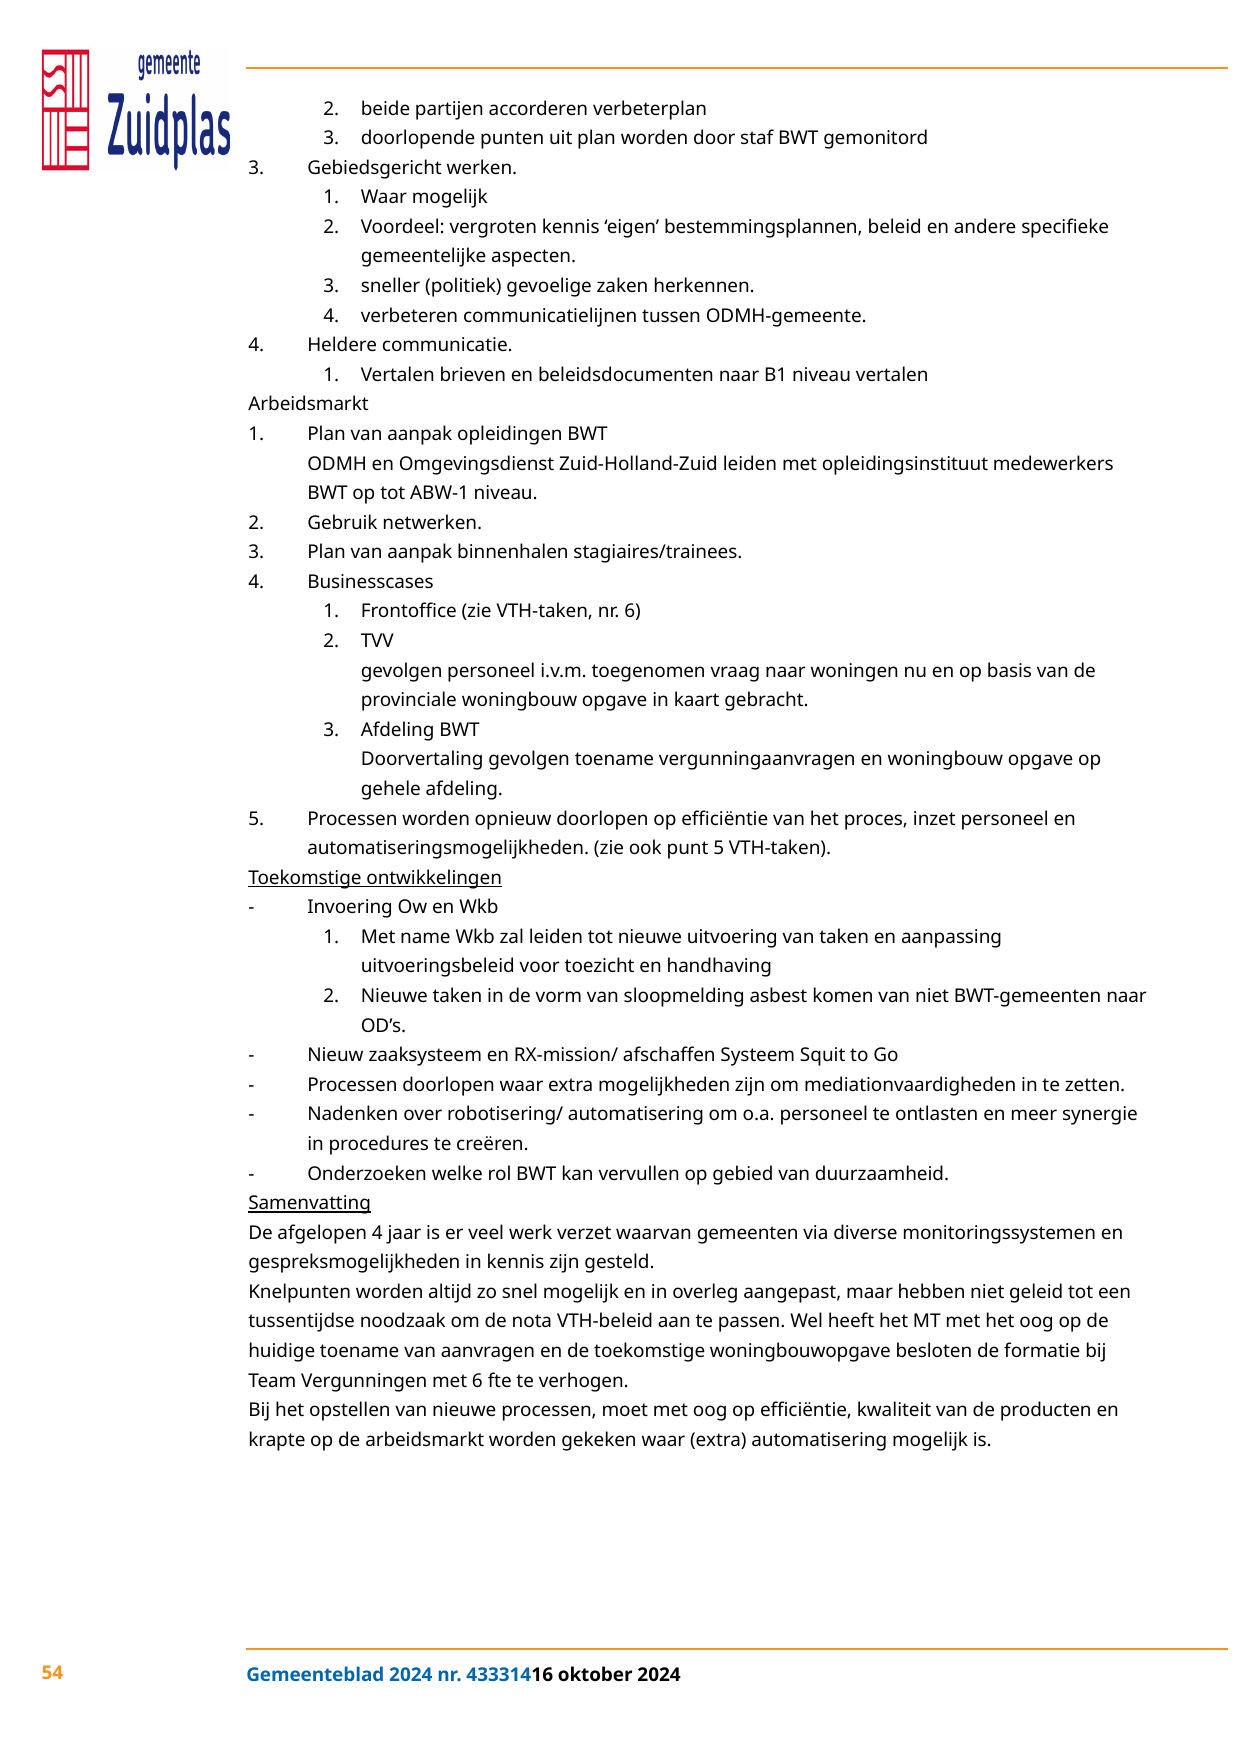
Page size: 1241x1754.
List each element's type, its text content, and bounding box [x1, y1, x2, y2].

list verbeteren communicatielijnen tussen ODMH-gemeente. [323, 302, 1152, 328]
list Nieuw zaaksysteem en RX-mission/ afschaffen Systeem Squit to Go [248, 1041, 1152, 1067]
list Gebruik netwerken. [248, 509, 1152, 535]
list Onderzoeken welke rol BWT kan vervullen op gebied van duurzaamheid. [248, 1160, 1152, 1186]
list Doorvertaling gevolgen toename vergunningaanvragen en woningbouw opgave op gehele afdeling. [323, 746, 1152, 801]
list Voordeel: vergroten kennis ‘eigen’ bestemmingsplannen, beleid en andere specifieke gemeentelijke aspecten. [323, 213, 1152, 268]
list Heldere communicatie. [248, 331, 1152, 357]
list Processen worden opnieuw doorlopen op efficiëntie van het proces, inzet personeel en automatiseringsmogelijkheden. (zie ook punt 5 VTH-taken). [248, 805, 1152, 860]
list Gebiedsgericht werken. [248, 154, 1152, 180]
list Nadenken over robotisering/ automatisering om o.a. personeel te ontlasten en meer synergie in procedures te creëren. [248, 1101, 1152, 1156]
list Vertalen brieven en beleidsdocumenten naar B1 niveau vertalen [323, 361, 1152, 387]
text De afgelopen 4 jaar is er veel werk verzet waarvan gemeenten via diverse monitoringssystemen en gespreksmogelijkheden in kennis zijn gesteld. [248, 1219, 1152, 1274]
list Plan van aanpak binnenhalen stagiaires/trainees. [248, 538, 1152, 564]
list Businesscases [248, 568, 1152, 594]
text Knelpunten worden altijd zo snel mogelijk en in overleg aangepast, maar hebben niet geleid tot een tussentijdse noodzaak om de nota VTH-beleid aan te passen. Wel heeft het MT met het oog op de huidige toename van aanvragen en de toekomstige woningbouwopgave besloten de formatie bij Team Vergunningen met 6 fte te verhogen. [248, 1278, 1152, 1393]
list Met name Wkb zal leiden tot nieuwe uitvoering van taken en aanpassing uitvoeringsbeleid voor toezicht en handhaving [323, 923, 1152, 978]
list doorlopende punten uit plan worden door staf BWT gemonitord [323, 124, 1152, 150]
list beide partijen accorderen verbeterplan [323, 95, 1152, 121]
list Plan van aanpak opleidingen BWT [248, 420, 1152, 446]
list Waar mogelijk [323, 183, 1152, 209]
text Bij het opstellen van nieuwe processen, moet met oog op efficiëntie, kwaliteit van de producten en krapte op de arbeidsmarkt worden gekeken waar (extra) automatisering mogelijk is. [248, 1396, 1152, 1452]
text Samenvatting [248, 1189, 1152, 1215]
text Arbeidsmarkt [248, 391, 1152, 416]
list ODMH en Omgevingsdienst Zuid-Holland-Zuid leiden met opleidingsinstituut medewerkers BWT op tot ABW-1 niveau. [248, 450, 1152, 505]
list Processen doorlopen waar extra mogelijkheden zijn om mediationvaardigheden in te zetten. [248, 1071, 1152, 1097]
list gevolgen personeel i.v.m. toegenomen vraag naar woningen nu en op basis van de provinciale woningbouw opgave in kaart gebracht. [323, 657, 1152, 712]
list Afdeling BWT [323, 716, 1152, 742]
list Nieuwe taken in de vorm van sloopmelding asbest komen van niet BWT-gemeenten naar OD’s. [323, 982, 1152, 1038]
list sneller (politiek) gevoelige zaken herkennen. [323, 272, 1152, 298]
picture [41, 47, 231, 172]
list TVV [323, 627, 1152, 653]
list Frontoffice (zie VTH-taken, nr. 6) [323, 598, 1152, 623]
list Invoering Ow en Wkb [248, 893, 1152, 919]
text Toekomstige ontwikkelingen [248, 864, 1152, 890]
